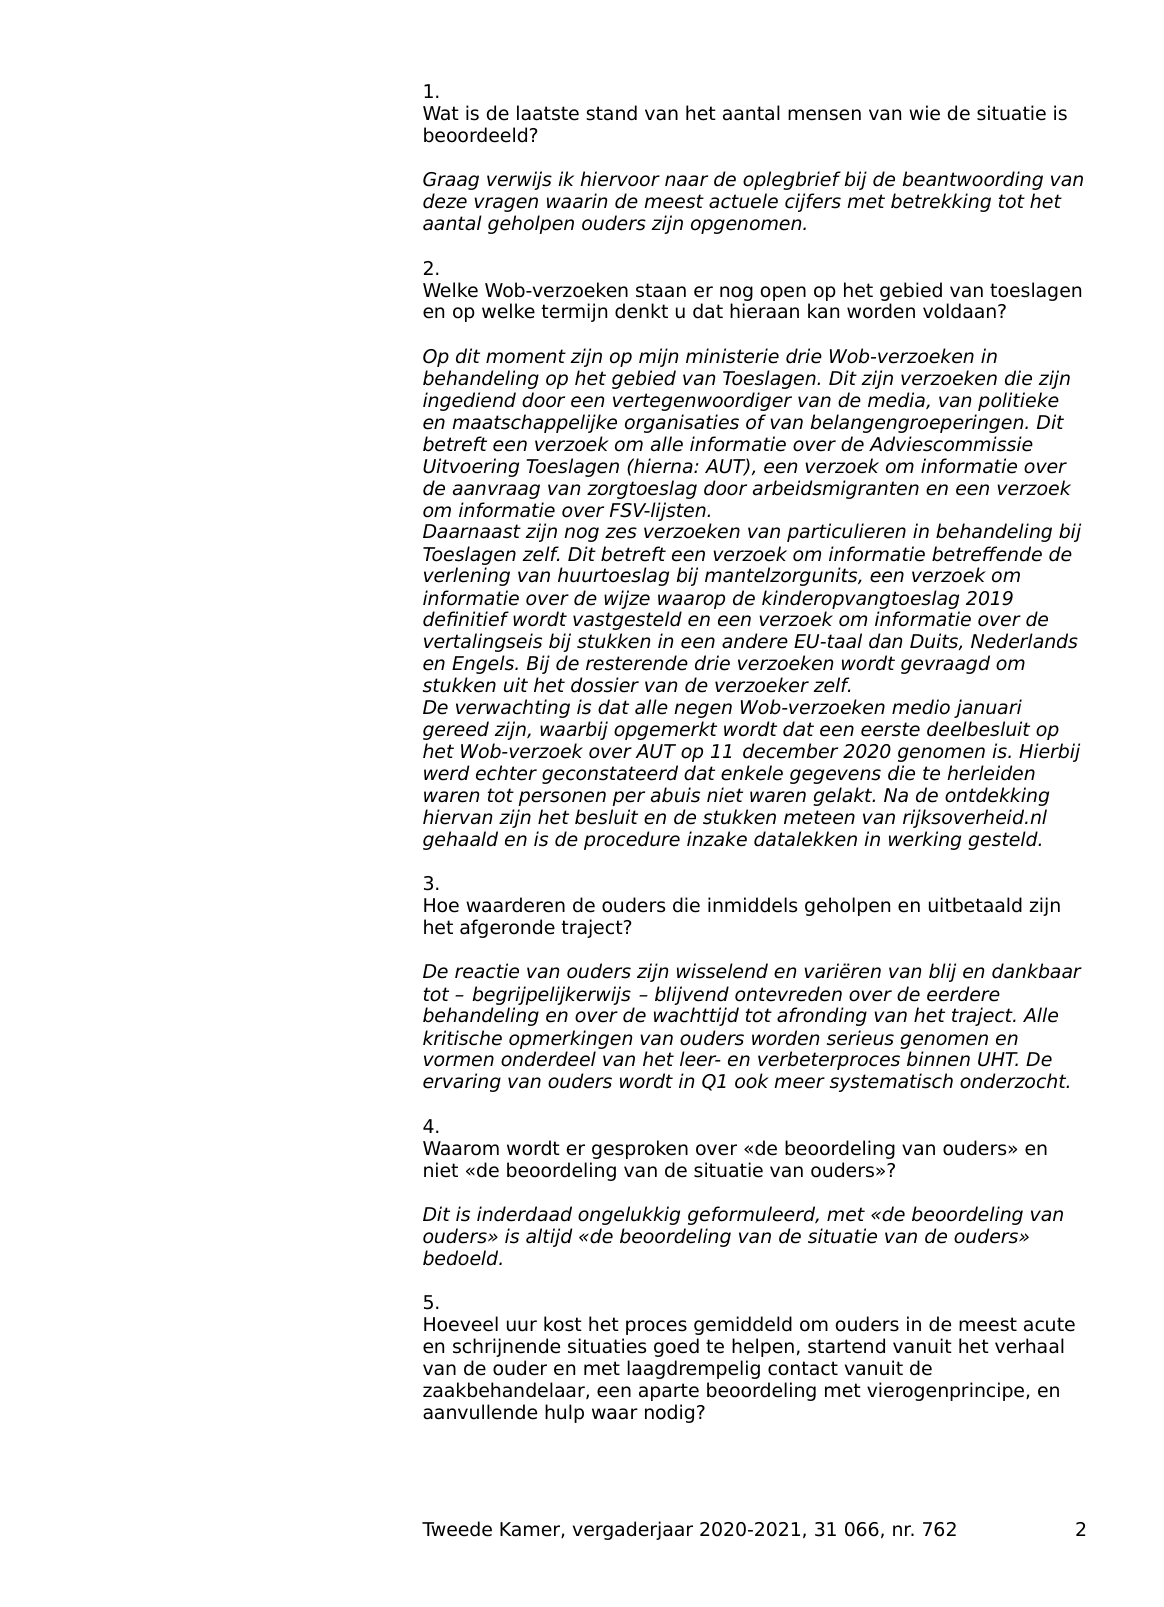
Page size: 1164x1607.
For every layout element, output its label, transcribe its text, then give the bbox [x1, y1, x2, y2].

text 1. [422, 81, 1087, 103]
text De reactie van ouders zijn wisselend en variëren van blij en dankbaar tot – begrijpelijkerwijs – blijvend ontevreden over de eerdere behandeling en over de wachttijd tot afronding van het traject. Alle kritische opmerkingen van ouders worden serieus genomen en vormen onderdeel van het leer- en verbeterproces binnen UHT. De ervaring van ouders wordt in Q1 ook meer systematisch onderzocht. [422, 961, 1087, 1093]
text Hoeveel uur kost het proces gemiddeld om ouders in de meest acute en schrijnende situaties goed te helpen, startend vanuit het verhaal van de ouder en met laagdrempelig contact vanuit de zaakbehandelaar, een aparte beoordeling met vierogenprincipe, en aanvullende hulp waar nodig? [422, 1314, 1087, 1424]
text Wat is de laatste stand van het aantal mensen van wie de situatie is beoordeeld? [422, 103, 1087, 147]
text Hoe waarderen de ouders die inmiddels geholpen en uitbetaald zijn het afgeronde traject? [422, 895, 1087, 939]
text Welke Wob-verzoeken staan er nog open op het gebied van toeslagen en op welke termijn denkt u dat hieraan kan worden voldaan? [422, 279, 1087, 323]
text 5. [422, 1292, 1087, 1314]
text Graag verwijs ik hiervoor naar de oplegbrief bij de beantwoording van deze vragen waarin de meest actuele cijfers met betrekking tot het aantal geholpen ouders zijn opgenomen. [422, 169, 1087, 235]
text 3. [422, 873, 1087, 895]
text 4. [422, 1116, 1087, 1137]
text Waarom wordt er gesproken over «de beoordeling van ouders» en niet «de beoordeling van de situatie van ouders»? [422, 1137, 1087, 1181]
text De verwachting is dat alle negen Wob-verzoeken medio januari gereed zijn, waarbij opgemerkt wordt dat een eerste deelbesluit op het Wob-verzoek over AUT op 11 december 2020 genomen is. Hierbij werd echter geconstateerd dat enkele gegevens die te herleiden waren tot personen per abuis niet waren gelakt. Na de ontdekking hiervan zijn het besluit en de stukken meteen van rijksoverheid.nl gehaald en is de procedure inzake datalekken in werking gesteld. [422, 697, 1087, 851]
text Daarnaast zijn nog zes verzoeken van particulieren in behandeling bij Toeslagen zelf. Dit betreft een verzoek om informatie betreffende de verlening van huurtoeslag bij mantelzorgunits, een verzoek om informatie over de wijze waarop de kinderopvangtoeslag 2019 definitief wordt vastgesteld en een verzoek om informatie over de vertalingseis bij stukken in een andere EU-taal dan Duits, Nederlands en Engels. Bij de resterende drie verzoeken wordt gevraagd om stukken uit het dossier van de verzoeker zelf. [422, 521, 1087, 697]
text Op dit moment zijn op mijn ministerie drie Wob-verzoeken in behandeling op het gebied van Toeslagen. Dit zijn verzoeken die zijn ingediend door een vertegenwoordiger van de media, van politieke en maatschappelijke organisaties of van belangengroeperingen. Dit betreft een verzoek om alle informatie over de Adviescommissie Uitvoering Toeslagen (hierna: AUT), een verzoek om informatie over de aanvraag van zorgtoeslag door arbeidsmigranten en een verzoek om informatie over FSV-lijsten. [422, 346, 1087, 521]
text 2. [422, 257, 1087, 279]
text Dit is inderdaad ongelukkig geformuleerd, met «de beoordeling van ouders» is altijd «de beoordeling van de situatie van de ouders» bedoeld. [422, 1204, 1087, 1269]
